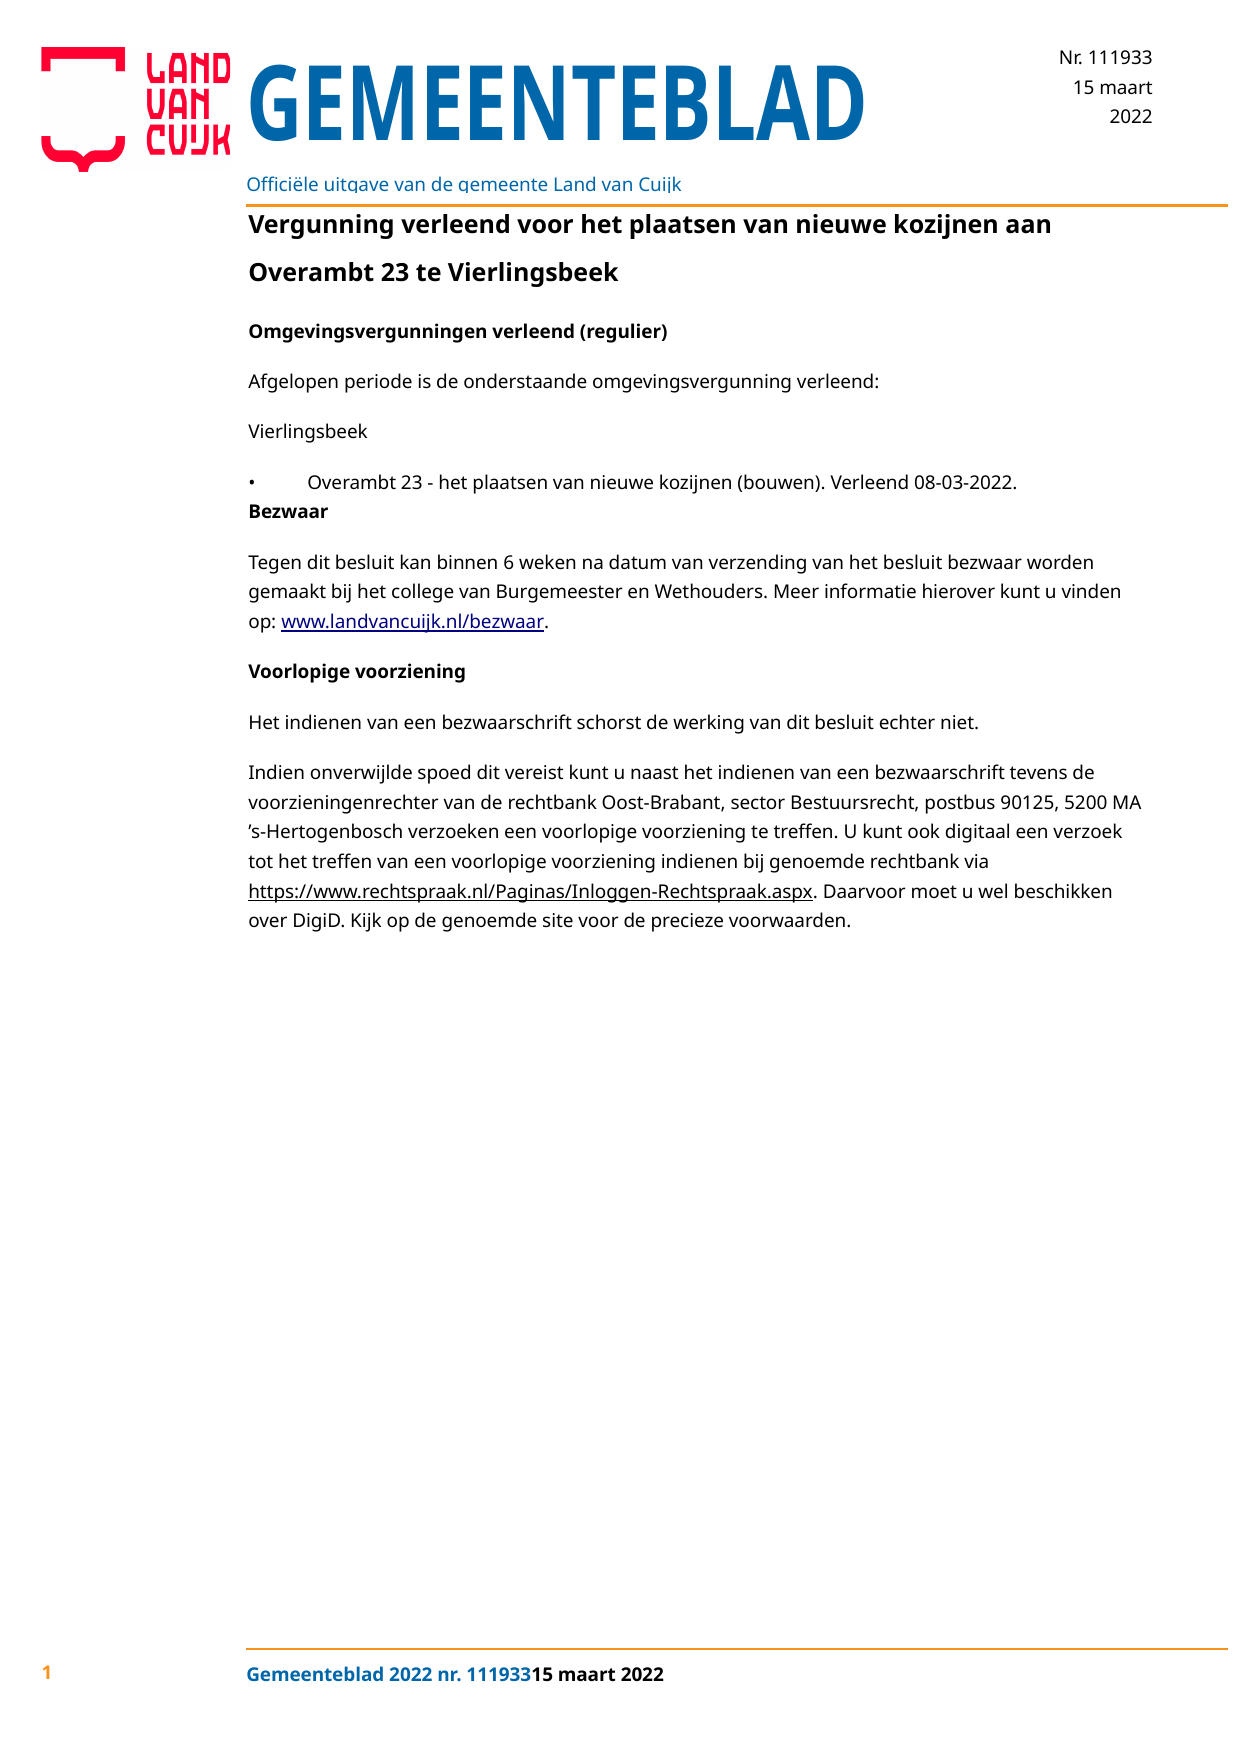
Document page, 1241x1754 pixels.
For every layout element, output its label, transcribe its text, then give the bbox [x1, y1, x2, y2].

text Bezwaar [248, 499, 1152, 524]
text Vergunning verleend voor het plaatsen van nieuwe kozijnen aan Overambt 23 te Vierlingsbeek [248, 207, 1152, 288]
picture [41, 47, 231, 172]
text Omgevingsvergunningen verleend (regulier) [248, 318, 1152, 344]
text Afgelopen periode is de onderstaande omgevingsvergunning verleend: [248, 368, 1152, 394]
text Indien onverwijlde spoed dit vereist kunt u naast het indienen van een bezwaarschrift tevens de voorzieningenrechter van de rechtbank Oost-Brabant, sector Bestuursrecht, postbus 90125, 5200 MA ’s-Hertogenbosch verzoeken een voorlopige voorziening te treffen. U kunt ook digitaal een verzoek tot het treffen van een voorlopige voorziening indienen bij genoemde rechtbank via https://www.rechtspraak.nl/Paginas/Inloggen-Rechtspraak.aspx. Daarvoor moet u wel beschikken over DigiD. Kijk op de genoemde site voor de precieze voorwaarden. [248, 759, 1152, 933]
list Overambt 23 - het plaatsen van nieuwe kozijnen (bouwen). Verleend 08-03-2022. [248, 469, 1152, 495]
text Het indienen van een bezwaarschrift schorst de werking van dit besluit echter niet. [248, 709, 1152, 735]
text Vierlingsbeek [248, 419, 1152, 444]
text Voorlopige voorziening [248, 659, 1152, 684]
text Tegen dit besluit kan binnen 6 weken na datum van verzending van het besluit bezwaar worden gemaakt bij het college van Burgemeester en Wethouders. Meer informatie hierover kunt u vinden op: www.landvancuijk.nl/bezwaar. [248, 549, 1152, 634]
